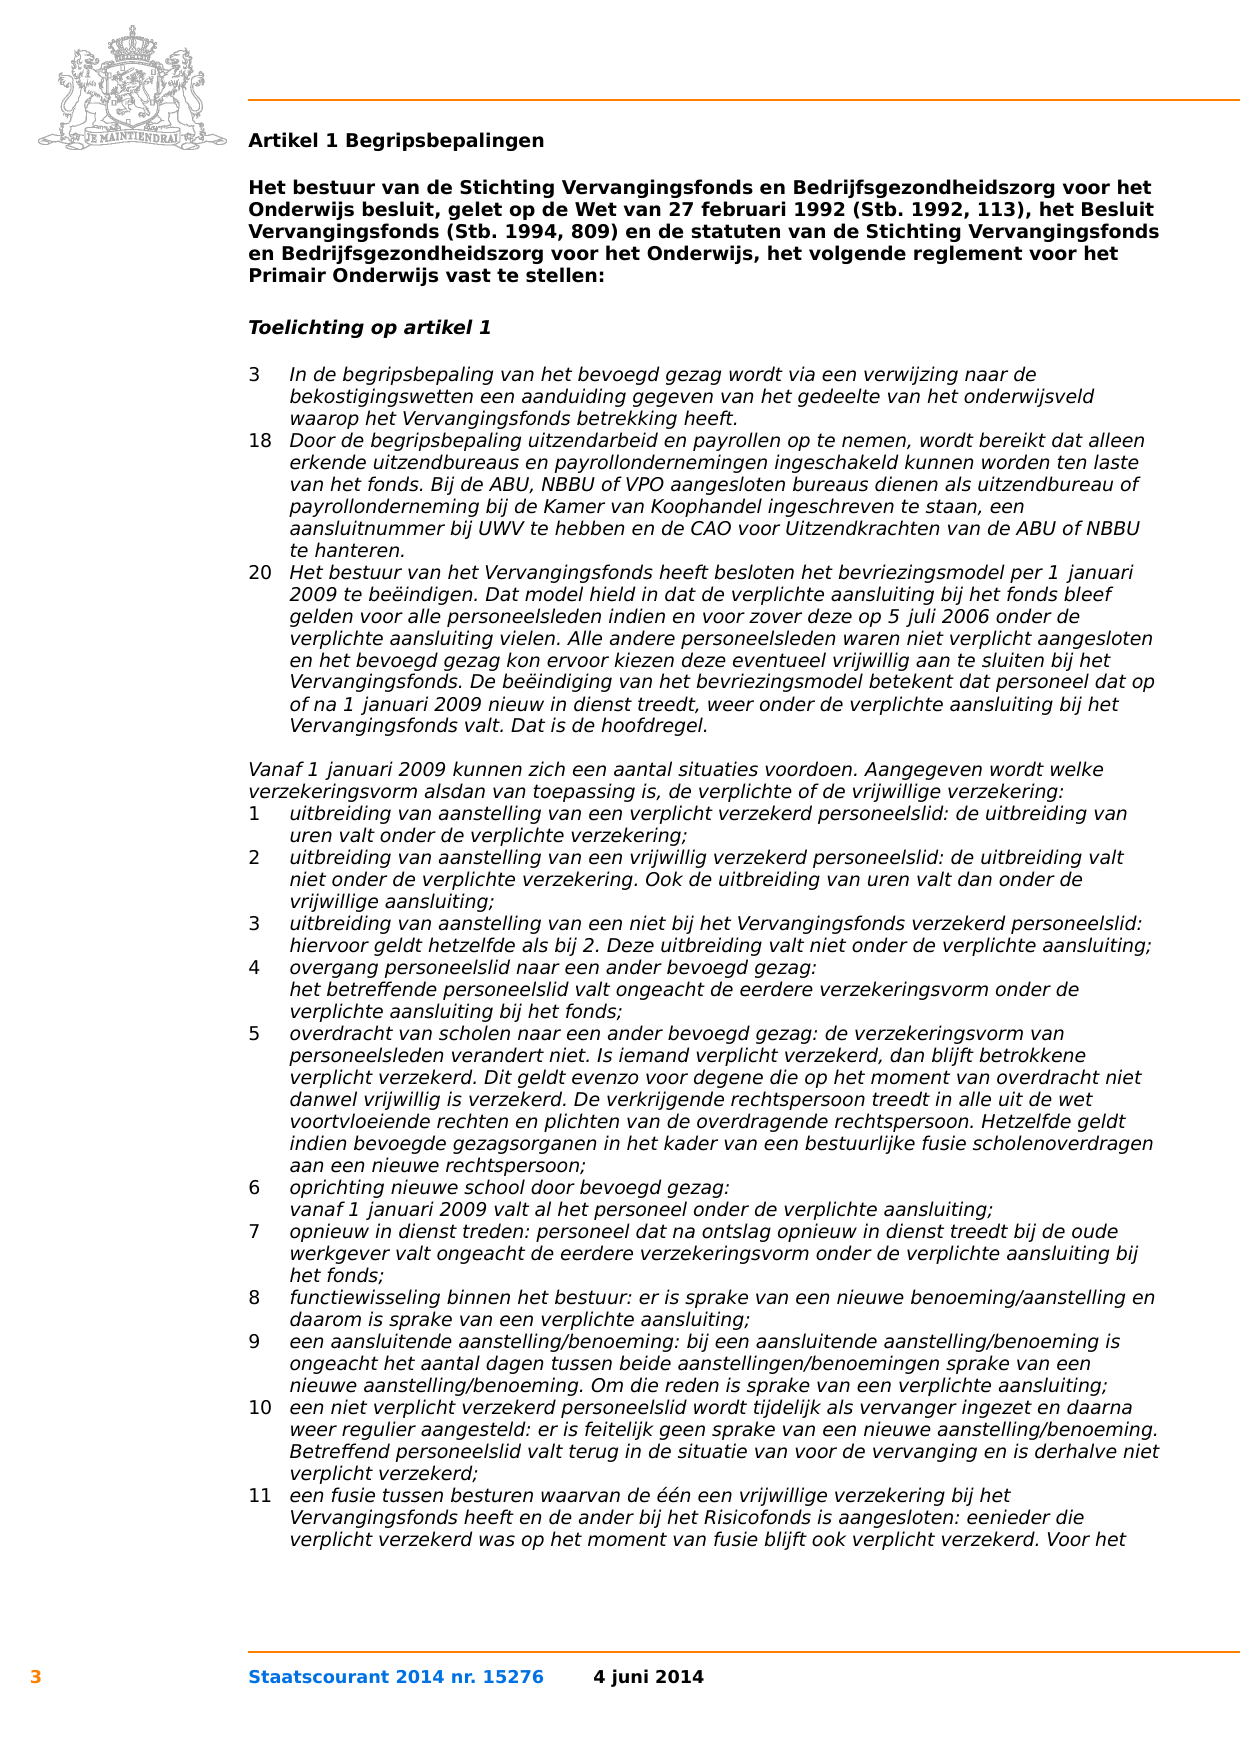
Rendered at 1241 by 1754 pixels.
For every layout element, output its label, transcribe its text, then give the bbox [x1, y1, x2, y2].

text 2 uitbreiding van aanstelling van een vrijwillig verzekerd personeelslid: de uitbreiding valt niet onder de verplichte verzekering. Ook de uitbreiding van uren valt dan onder de vrijwillige aansluiting; [248, 847, 1163, 913]
picture [38, 25, 227, 150]
text 8 functiewisseling binnen het bestuur: er is sprake van een nieuwe benoeming/aanstelling en daarom is sprake van een verplichte aansluiting; [248, 1287, 1163, 1331]
text Het bestuur van de Stichting Vervangingsfonds en Bedrijfsgezondheidszorg voor het Onderwijs besluit, gelet op de Wet van 27 februari 1992 (Stb. 1992, 113), het Besluit Vervangingsfonds (Stb. 1994, 809) en de statuten van de Stichting Vervangingsfonds en Bedrijfsgezondheidszorg voor het Onderwijs, het volgende reglement voor het Primair Onderwijs vast te stellen: [248, 177, 1163, 287]
text hiervoor geldt hetzelfde als bij 2. Deze uitbreiding valt niet onder de verplichte aansluiting; [289, 935, 1163, 957]
text 1 uitbreiding van aanstelling van een verplicht verzekerd personeelslid: de uitbreiding van uren valt onder de verplichte verzekering; [248, 803, 1163, 847]
text 18 Door de begripsbepaling uitzendarbeid en payrollen op te nemen, wordt bereikt dat alleen erkende uitzendbureaus en payrollondernemingen ingeschakeld kunnen worden ten laste van het fonds. Bij de ABU, NBBU of VPO aangesloten bureaus dienen als uitzendbureau of payrollonderneming bij de Kamer van Koophandel ingeschreven te staan, een aansluitnummer bij UWV te hebben en de CAO voor Uitzendkrachten van de ABU of NBBU te hanteren. [248, 430, 1163, 562]
text 11 een fusie tussen besturen waarvan de één een vrijwillige verzekering bij het Vervangingsfonds heeft en de ander bij het Risicofonds is aangesloten: eenieder die verplicht verzekerd was op het moment van fusie blijft ook verplicht verzekerd. Voor het [248, 1484, 1163, 1551]
text vanaf 1 januari 2009 valt al het personeel onder de verplichte aansluiting; [289, 1199, 1163, 1221]
text 6 oprichting nieuwe school door bevoegd gezag: [248, 1177, 1163, 1199]
text 4 overgang personeelslid naar een ander bevoegd gezag: [248, 957, 1163, 979]
text Vanaf 1 januari 2009 kunnen zich een aantal situaties voordoen. Aangegeven wordt welke verzekeringsvorm alsdan van toepassing is, de verplichte of de vrijwillige verzekering: [248, 759, 1163, 803]
text 3 In de begripsbepaling van het bevoegd gezag wordt via een verwijzing naar de bekostigingswetten een aanduiding gegeven van het gedeelte van het onderwijsveld waarop het Vervangingsfonds betrekking heeft. [248, 364, 1163, 430]
text 7 opnieuw in dienst treden: personeel dat na ontslag opnieuw in dienst treedt bij de oude werkgever valt ongeacht de eerdere verzekeringsvorm onder de verplichte aansluiting bij het fonds; [248, 1221, 1163, 1287]
text 10 een niet verplicht verzekerd personeelslid wordt tijdelijk als vervanger ingezet en daarna weer regulier aangesteld: er is feitelijk geen sprake van een nieuwe aanstelling/benoeming. Betreffend personeelslid valt terug in de situatie van voor de vervanging en is derhalve niet verplicht verzekerd; [248, 1397, 1163, 1484]
text 20 Het bestuur van het Vervangingsfonds heeft besloten het bevriezingsmodel per 1 januari 2009 te beëindigen. Dat model hield in dat de verplichte aansluiting bij het fonds bleef gelden voor alle personeelsleden indien en voor zover deze op 5 juli 2006 onder de verplichte aansluiting vielen. Alle andere personeelsleden waren niet verplicht aangesloten en het bevoegd gezag kon ervoor kiezen deze eventueel vrijwillig aan te sluiten bij het Vervangingsfonds. De beëindiging van het bevriezingsmodel betekent dat personeel dat op of na 1 januari 2009 nieuw in dienst treedt, weer onder de verplichte aansluiting bij het Vervangingsfonds valt. Dat is de hoofdregel. [248, 562, 1163, 737]
text 9 een aansluitende aanstelling/benoeming: bij een aansluitende aanstelling/benoeming is ongeacht het aantal dagen tussen beide aanstellingen/benoemingen sprake van een nieuwe aanstelling/benoeming. Om die reden is sprake van een verplichte aansluiting; [248, 1331, 1163, 1397]
text het betreffende personeelslid valt ongeacht de eerdere verzekeringsvorm onder de verplichte aansluiting bij het fonds; [289, 979, 1163, 1023]
subtitle Toelichting op artikel 1 [248, 317, 1163, 339]
subtitle Artikel 1 Begripsbepalingen [248, 130, 1163, 152]
text 5 overdracht van scholen naar een ander bevoegd gezag: de verzekeringsvorm van personeelsleden verandert niet. Is iemand verplicht verzekerd, dan blijft betrokkene verplicht verzekerd. Dit geldt evenzo voor degene die op het moment van overdracht niet danwel vrijwillig is verzekerd. De verkrijgende rechtspersoon treedt in alle uit de wet voortvloeiende rechten en plichten van de overdragende rechtspersoon. Hetzelfde geldt indien bevoegde gezagsorganen in het kader van een bestuurlijke fusie scholenoverdragen aan een nieuwe rechtspersoon; [248, 1023, 1163, 1177]
text 3 uitbreiding van aanstelling van een niet bij het Vervangingsfonds verzekerd personeelslid: [248, 913, 1163, 935]
